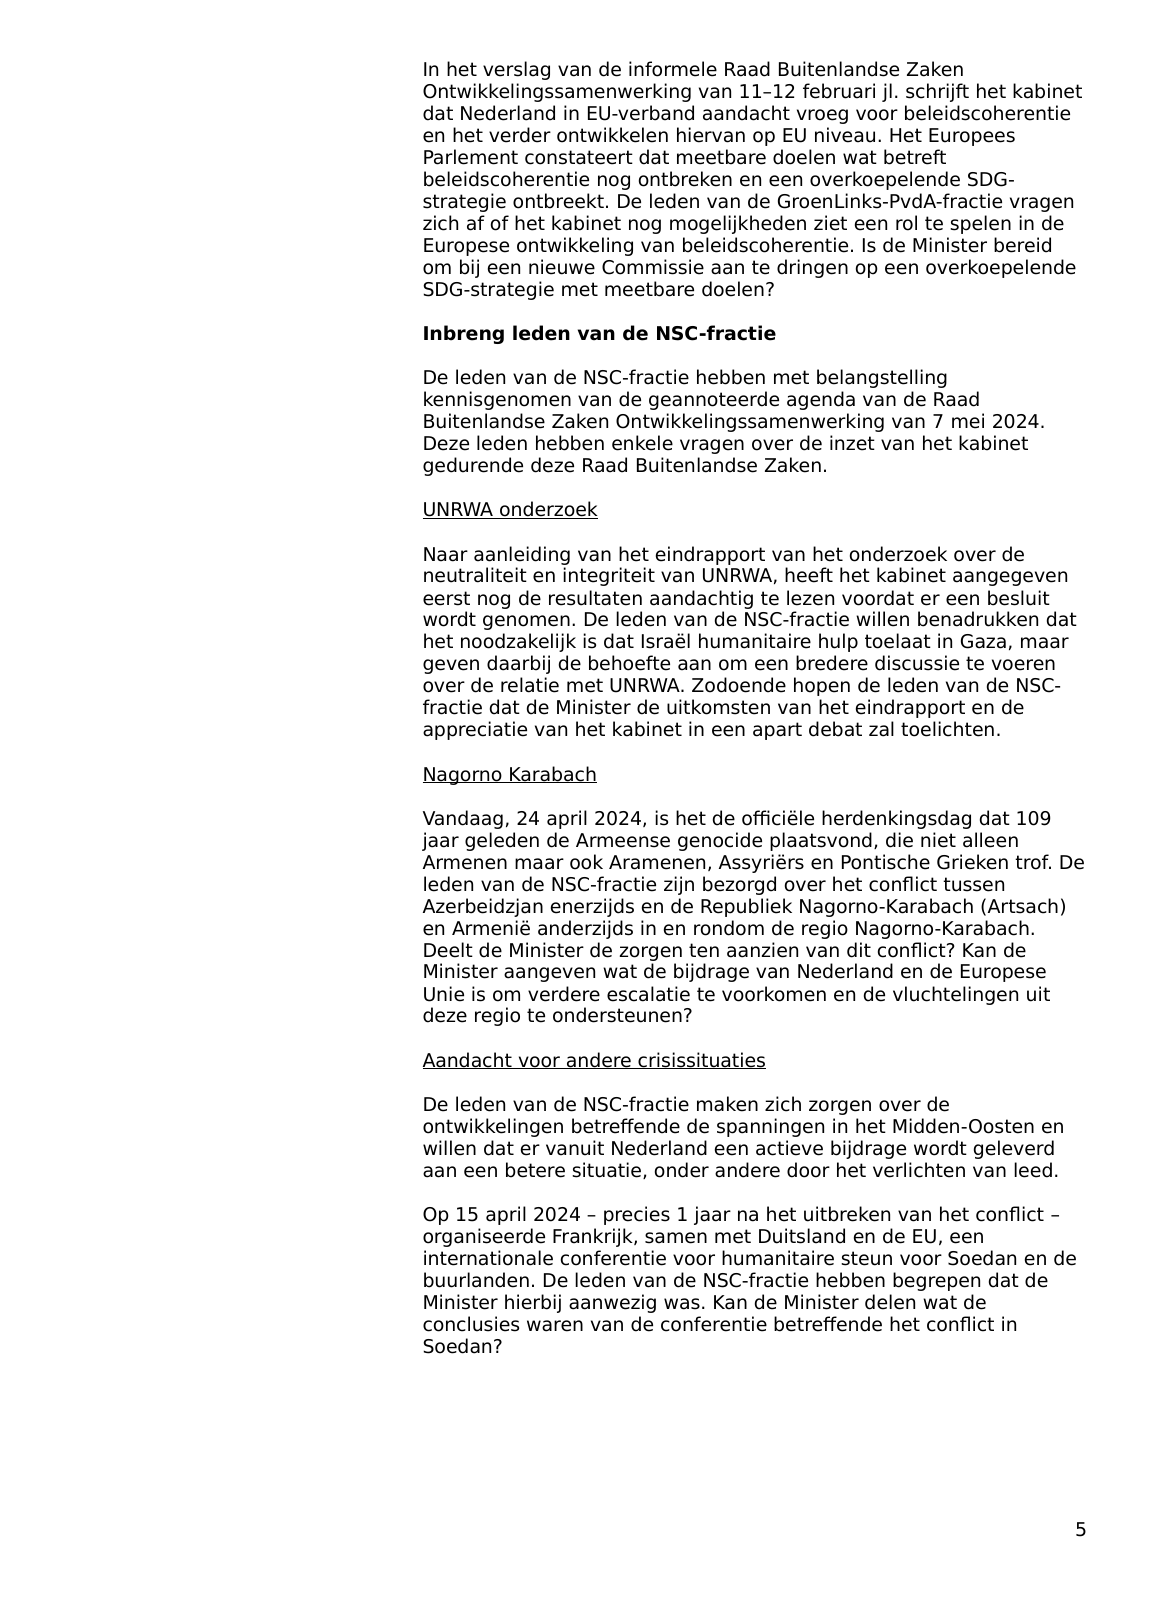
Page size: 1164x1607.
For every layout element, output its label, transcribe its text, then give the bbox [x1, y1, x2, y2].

text In het verslag van de informele Raad Buitenlandse Zaken Ontwikkelingssamenwerking van 11–12 februari jl. schrijft het kabinet dat Nederland in EU-verband aandacht vroeg voor beleidscoherentie en het verder ontwikkelen hiervan op EU niveau. Het Europees Parlement constateert dat meetbare doelen wat betreft beleidscoherentie nog ontbreken en een overkoepelende SDG-strategie ontbreekt. De leden van de GroenLinks-PvdA-fractie vragen zich af of het kabinet nog mogelijkheden ziet een rol te spelen in de Europese ontwikkeling van beleidscoherentie. Is de Minister bereid om bij een nieuwe Commissie aan te dringen op een overkoepelende SDG-strategie met meetbare doelen? [422, 59, 1087, 301]
text De leden van de NSC-fractie hebben met belangstelling kennisgenomen van de geannoteerde agenda van de Raad Buitenlandse Zaken Ontwikkelingssamenwerking van 7 mei 2024. Deze leden hebben enkele vragen over de inzet van het kabinet gedurende deze Raad Buitenlandse Zaken. [422, 367, 1087, 477]
subtitle Nagorno Karabach [422, 763, 1087, 785]
text Op 15 april 2024 – precies 1 jaar na het uitbreken van het conflict – organiseerde Frankrijk, samen met Duitsland en de EU, een internationale conferentie voor humanitaire steun voor Soedan en de buurlanden. De leden van de NSC-fractie hebben begrepen dat de Minister hierbij aanwezig was. Kan de Minister delen wat de conclusies waren van de conferentie betreffende het conflict in Soedan? [422, 1204, 1087, 1358]
text Naar aanleiding van het eindrapport van het onderzoek over de neutraliteit en integriteit van UNRWA, heeft het kabinet aangegeven eerst nog de resultaten aandachtig te lezen voordat er een besluit wordt genomen. De leden van de NSC-fractie willen benadrukken dat het noodzakelijk is dat Israël humanitaire hulp toelaat in Gaza, maar geven daarbij de behoefte aan om een bredere discussie te voeren over de relatie met UNRWA. Zodoende hopen de leden van de NSC-fractie dat de Minister de uitkomsten van het eindrapport en de appreciatie van het kabinet in een apart debat zal toelichten. [422, 543, 1087, 741]
subtitle UNRWA onderzoek [422, 499, 1087, 521]
subtitle Aandacht voor andere crisissituaties [422, 1049, 1087, 1072]
text Vandaag, 24 april 2024, is het de officiële herdenkingsdag dat 109 jaar geleden de Armeense genocide plaatsvond, die niet alleen Armenen maar ook Aramenen, Assyriërs en Pontische Grieken trof. De leden van de NSC-fractie zijn bezorgd over het conflict tussen Azerbeidzjan enerzijds en de Republiek Nagorno-Karabach (Artsach) en Armenië anderzijds in en rondom de regio Nagorno-Karabach. Deelt de Minister de zorgen ten aanzien van dit conflict? Kan de Minister aangeven wat de bijdrage van Nederland en de Europese Unie is om verdere escalatie te voorkomen en de vluchtelingen uit deze regio te ondersteunen? [422, 808, 1087, 1027]
text De leden van de NSC-fractie maken zich zorgen over de ontwikkelingen betreffende de spanningen in het Midden-Oosten en willen dat er vanuit Nederland een actieve bijdrage wordt geleverd aan een betere situatie, onder andere door het verlichten van leed. [422, 1094, 1087, 1182]
subtitle Inbreng leden van de NSC-fractie [422, 323, 1087, 345]
